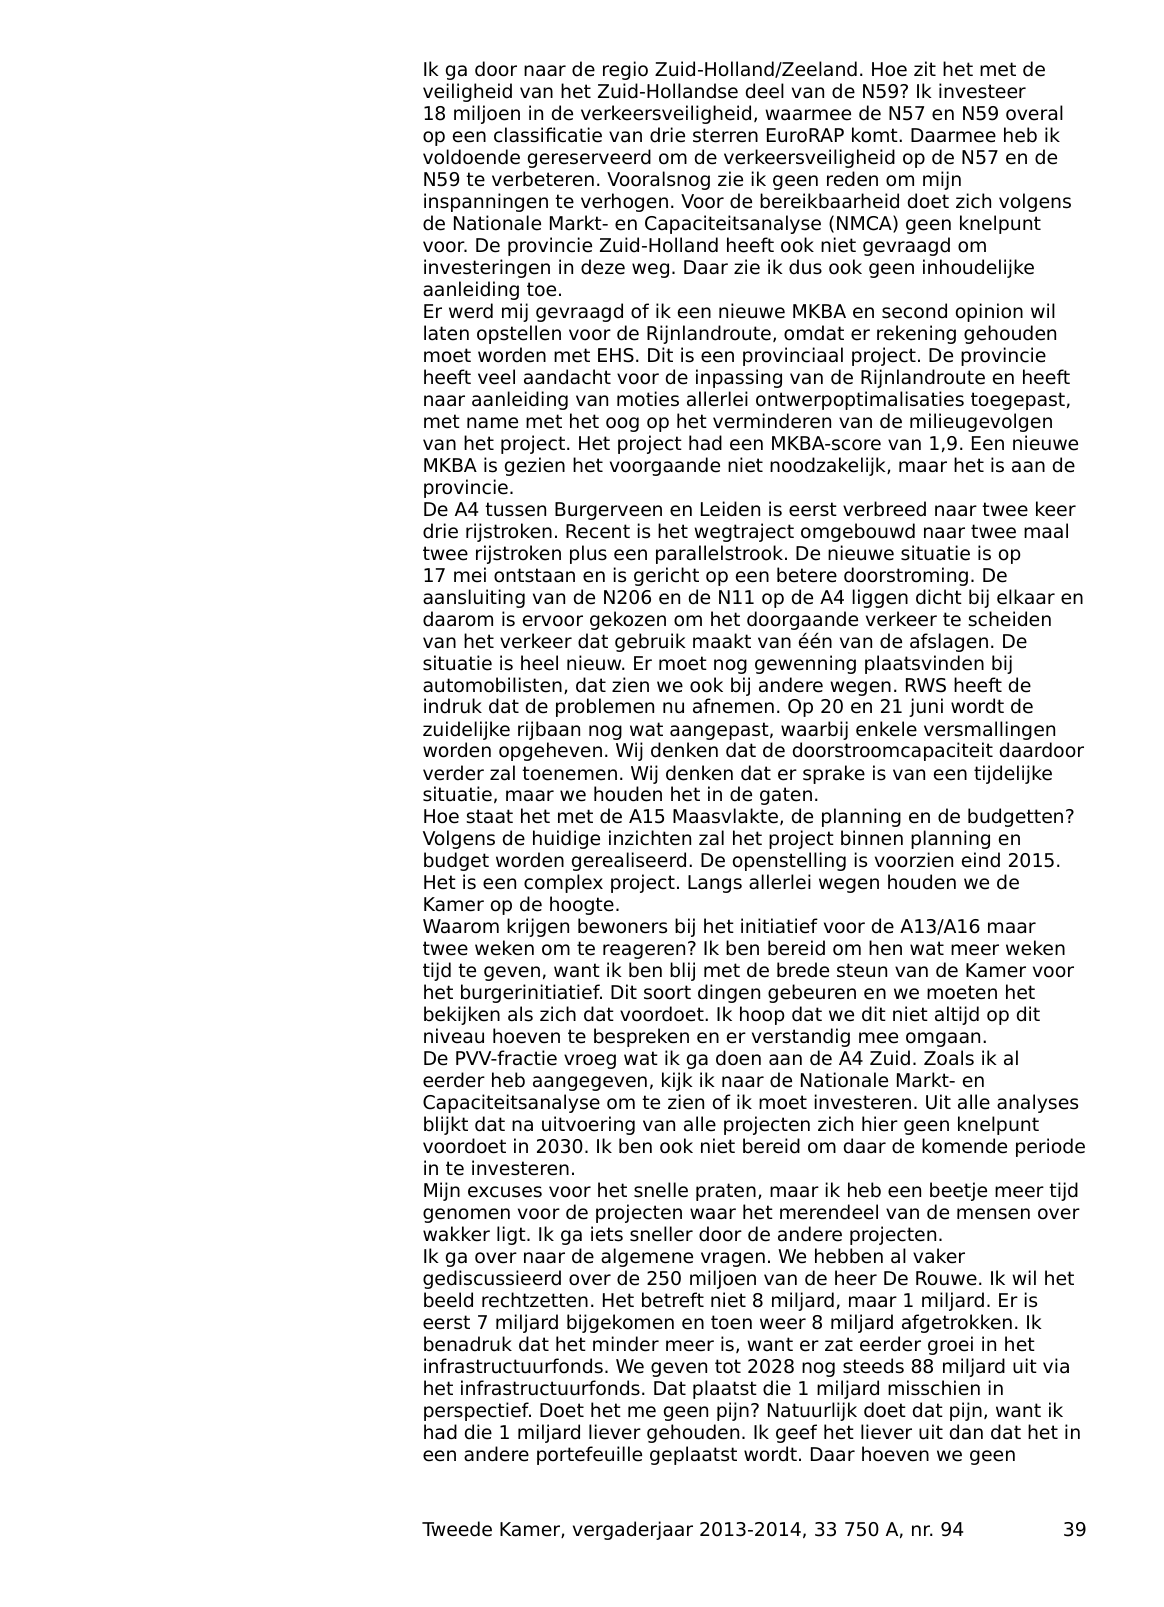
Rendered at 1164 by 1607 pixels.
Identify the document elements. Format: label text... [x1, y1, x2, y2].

text Hoe staat het met de A15 Maasvlakte, de planning en de budgetten? Volgens de huidige inzichten zal het project binnen planning en budget worden gerealiseerd. De openstelling is voorzien eind 2015. Het is een complex project. Langs allerlei wegen houden we de Kamer op de hoogte. [422, 806, 1087, 916]
text Waarom krijgen bewoners bij het initiatief voor de A13/A16 maar twee weken om te reageren? Ik ben bereid om hen wat meer weken tijd te geven, want ik ben blij met de brede steun van de Kamer voor het burgerinitiatief. Dit soort dingen gebeuren en we moeten het bekijken als zich dat voordoet. Ik hoop dat we dit niet altijd op dit niveau hoeven te bespreken en er verstandig mee omgaan. [422, 916, 1087, 1048]
text Ik ga door naar de regio Zuid-Holland/Zeeland. Hoe zit het met de veiligheid van het Zuid-Hollandse deel van de N59? Ik investeer 18 miljoen in de verkeersveiligheid, waarmee de N57 en N59 overal op een classificatie van drie sterren EuroRAP komt. Daarmee heb ik voldoende gereserveerd om de verkeersveiligheid op de N57 en de N59 te verbeteren. Vooralsnog zie ik geen reden om mijn inspanningen te verhogen. Voor de bereikbaarheid doet zich volgens de Nationale Markt- en Capaciteitsanalyse (NMCA) geen knelpunt voor. De provincie Zuid-Holland heeft ook niet gevraagd om investeringen in deze weg. Daar zie ik dus ook geen inhoudelijke aanleiding toe. [422, 59, 1087, 301]
text Er werd mij gevraagd of ik een nieuwe MKBA en second opinion wil laten opstellen voor de Rijnlandroute, omdat er rekening gehouden moet worden met EHS. Dit is een provinciaal project. De provincie heeft veel aandacht voor de inpassing van de Rijnlandroute en heeft naar aanleiding van moties allerlei ontwerpoptimalisaties toegepast, met name met het oog op het verminderen van de milieugevolgen van het project. Het project had een MKBA-score van 1,9. Een nieuwe MKBA is gezien het voorgaande niet noodzakelijk, maar het is aan de provincie. [422, 301, 1087, 499]
text Ik ga over naar de algemene vragen. We hebben al vaker gediscussieerd over de 250 miljoen van de heer De Rouwe. Ik wil het beeld rechtzetten. Het betreft niet 8 miljard, maar 1 miljard. Er is eerst 7 miljard bijgekomen en toen weer 8 miljard afgetrokken. Ik benadruk dat het minder meer is, want er zat eerder groei in het infrastructuurfonds. We geven tot 2028 nog steeds 88 miljard uit via het infrastructuurfonds. Dat plaatst die 1 miljard misschien in perspectief. Doet het me geen pijn? Natuurlijk doet dat pijn, want ik had die 1 miljard liever gehouden. Ik geef het liever uit dan dat het in een andere portefeuille geplaatst wordt. Daar hoeven we geen [422, 1246, 1087, 1466]
text De A4 tussen Burgerveen en Leiden is eerst verbreed naar twee keer drie rijstroken. Recent is het wegtraject omgebouwd naar twee maal twee rijstroken plus een parallelstrook. De nieuwe situatie is op 17 mei ontstaan en is gericht op een betere doorstroming. De aansluiting van de N206 en de N11 op de A4 liggen dicht bij elkaar en daarom is ervoor gekozen om het doorgaande verkeer te scheiden van het verkeer dat gebruik maakt van één van de afslagen. De situatie is heel nieuw. Er moet nog gewenning plaatsvinden bij automobilisten, dat zien we ook bij andere wegen. RWS heeft de indruk dat de problemen nu afnemen. Op 20 en 21 juni wordt de zuidelijke rijbaan nog wat aangepast, waarbij enkele versmallingen worden opgeheven. Wij denken dat de doorstroomcapaciteit daardoor verder zal toenemen. Wij denken dat er sprake is van een tijdelijke situatie, maar we houden het in de gaten. [422, 499, 1087, 806]
text Mijn excuses voor het snelle praten, maar ik heb een beetje meer tijd genomen voor de projecten waar het merendeel van de mensen over wakker ligt. Ik ga iets sneller door de andere projecten. [422, 1180, 1087, 1246]
text De PVV-fractie vroeg wat ik ga doen aan de A4 Zuid. Zoals ik al eerder heb aangegeven, kijk ik naar de Nationale Markt- en Capaciteitsanalyse om te zien of ik moet investeren. Uit alle analyses blijkt dat na uitvoering van alle projecten zich hier geen knelpunt voordoet in 2030. Ik ben ook niet bereid om daar de komende periode in te investeren. [422, 1048, 1087, 1180]
